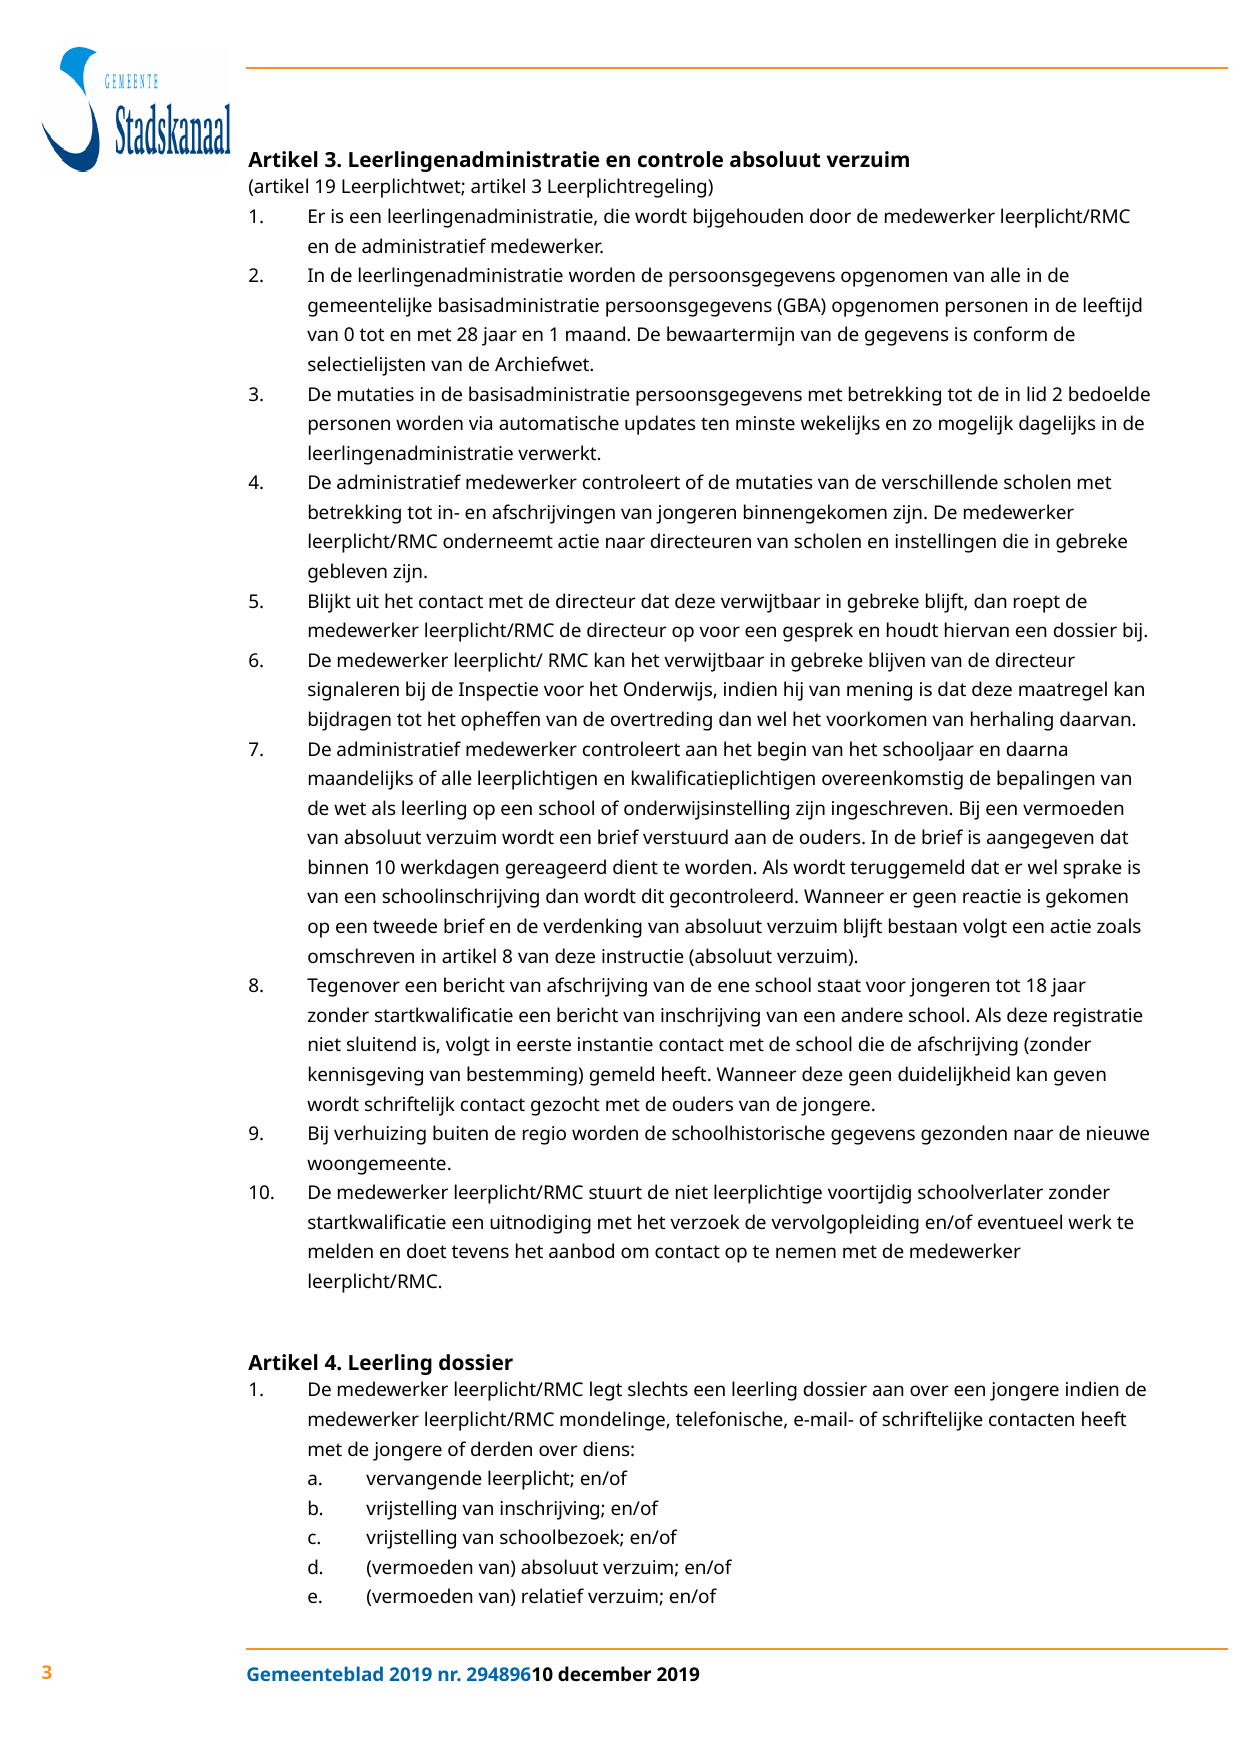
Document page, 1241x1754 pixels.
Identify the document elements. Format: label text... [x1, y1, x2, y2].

list De administratief medewerker controleert aan het begin van het schooljaar en daarna maandelijks of alle leerplichtigen en kwalificatieplichtigen overeenkomstig de bepalingen van de wet als leerling op een school of onderwijsinstelling zijn ingeschreven. Bij een vermoeden van absoluut verzuim wordt een brief verstuurd aan de ouders. In de brief is aangegeven dat binnen 10 werkdagen gereageerd dient te worden. Als wordt teruggemeld dat er wel sprake is van een schoolinschrijving dan wordt dit gecontroleerd. Wanneer er geen reactie is gekomen op een tweede brief en de verdenking van absoluut verzuim blijft bestaan volgt een actie zoals omschreven in artikel 8 van deze instructie (absoluut verzuim). [248, 736, 1152, 968]
list Blijkt uit het contact met de directeur dat deze verwijtbaar in gebreke blijft, dan roept de medewerker leerplicht/RMC de directeur op voor een gesprek en houdt hiervan een dossier bij. [248, 588, 1152, 643]
picture [41, 47, 231, 172]
list Bij verhuizing buiten de regio worden de schoolhistorische gegevens gezonden naar de nieuwe woongemeente. [248, 1120, 1152, 1176]
list Er is een leerlingenadministratie, die wordt bijgehouden door de medewerker leerplicht/RMC en de administratief medewerker. [248, 203, 1152, 258]
list De administratief medewerker controleert of de mutaties van de verschillende scholen met betrekking tot in- en afschrijvingen van jongeren binnengekomen zijn. De medewerker leerplicht/RMC onderneemt actie naar directeuren van scholen en instellingen die in gebreke gebleven zijn. [248, 469, 1152, 584]
list vrijstelling van inschrijving; en/of [307, 1495, 1152, 1521]
list De mutaties in de basisadministratie persoonsgegevens met betrekking tot de in lid 2 bedoelde personen worden via automatische updates ten minste wekelijks en zo mogelijk dagelijks in de leerlingenadministratie verwerkt. [248, 381, 1152, 466]
text Artikel 3. Leerlingenadministratie en controle absoluut verzuim [248, 145, 1152, 174]
list De medewerker leerplicht/ RMC kan het verwijtbaar in gebreke blijven van de directeur signaleren bij de Inspectie voor het Onderwijs, indien hij van mening is dat deze maatregel kan bijdragen tot het opheffen van de overtreding dan wel het voorkomen van herhaling daarvan. [248, 647, 1152, 732]
list vrijstelling van schoolbezoek; en/of [307, 1524, 1152, 1550]
list vervangende leerplicht; en/of [307, 1465, 1152, 1491]
list De medewerker leerplicht/RMC legt slechts een leerling dossier aan over een jongere indien de medewerker leerplicht/RMC mondelinge, telefonische, e-mail- of schriftelijke contacten heeft met de jongere of derden over diens: [248, 1377, 1152, 1462]
list De medewerker leerplicht/RMC stuurt de niet leerplichtige voortijdig schoolverlater zonder startkwalificatie een uitnodiging met het verzoek de vervolgopleiding en/of eventueel werk te melden en doet tevens het aanbod om contact op te nemen met de medewerker leerplicht/RMC. [248, 1179, 1152, 1294]
list Tegenover een bericht van afschrijving van de ene school staat voor jongeren tot 18 jaar zonder startkwalificatie een bericht van inschrijving van een andere school. Als deze registratie niet sluitend is, volgt in eerste instantie contact met de school die de afschrijving (zonder kennisgeving van bestemming) gemeld heeft. Wanneer deze geen duidelijkheid kan geven wordt schriftelijk contact gezocht met de ouders van de jongere. [248, 972, 1152, 1116]
text (artikel 19 Leerplichtwet; artikel 3 Leerplichtregeling) [248, 174, 1152, 199]
list In de leerlingenadministratie worden de persoonsgegevens opgenomen van alle in de gemeentelijke basisadministratie persoonsgegevens (GBA) opgenomen personen in de leeftijd van 0 tot en met 28 jaar en 1 maand. De bewaartermijn van de gegevens is conform de selectielijsten van de Archiefwet. [248, 262, 1152, 377]
list (vermoeden van) relatief verzuim; en/of [307, 1584, 1152, 1609]
text Artikel 4. Leerling dossier [248, 1348, 1152, 1377]
list (vermoeden van) absoluut verzuim; en/of [307, 1554, 1152, 1580]
